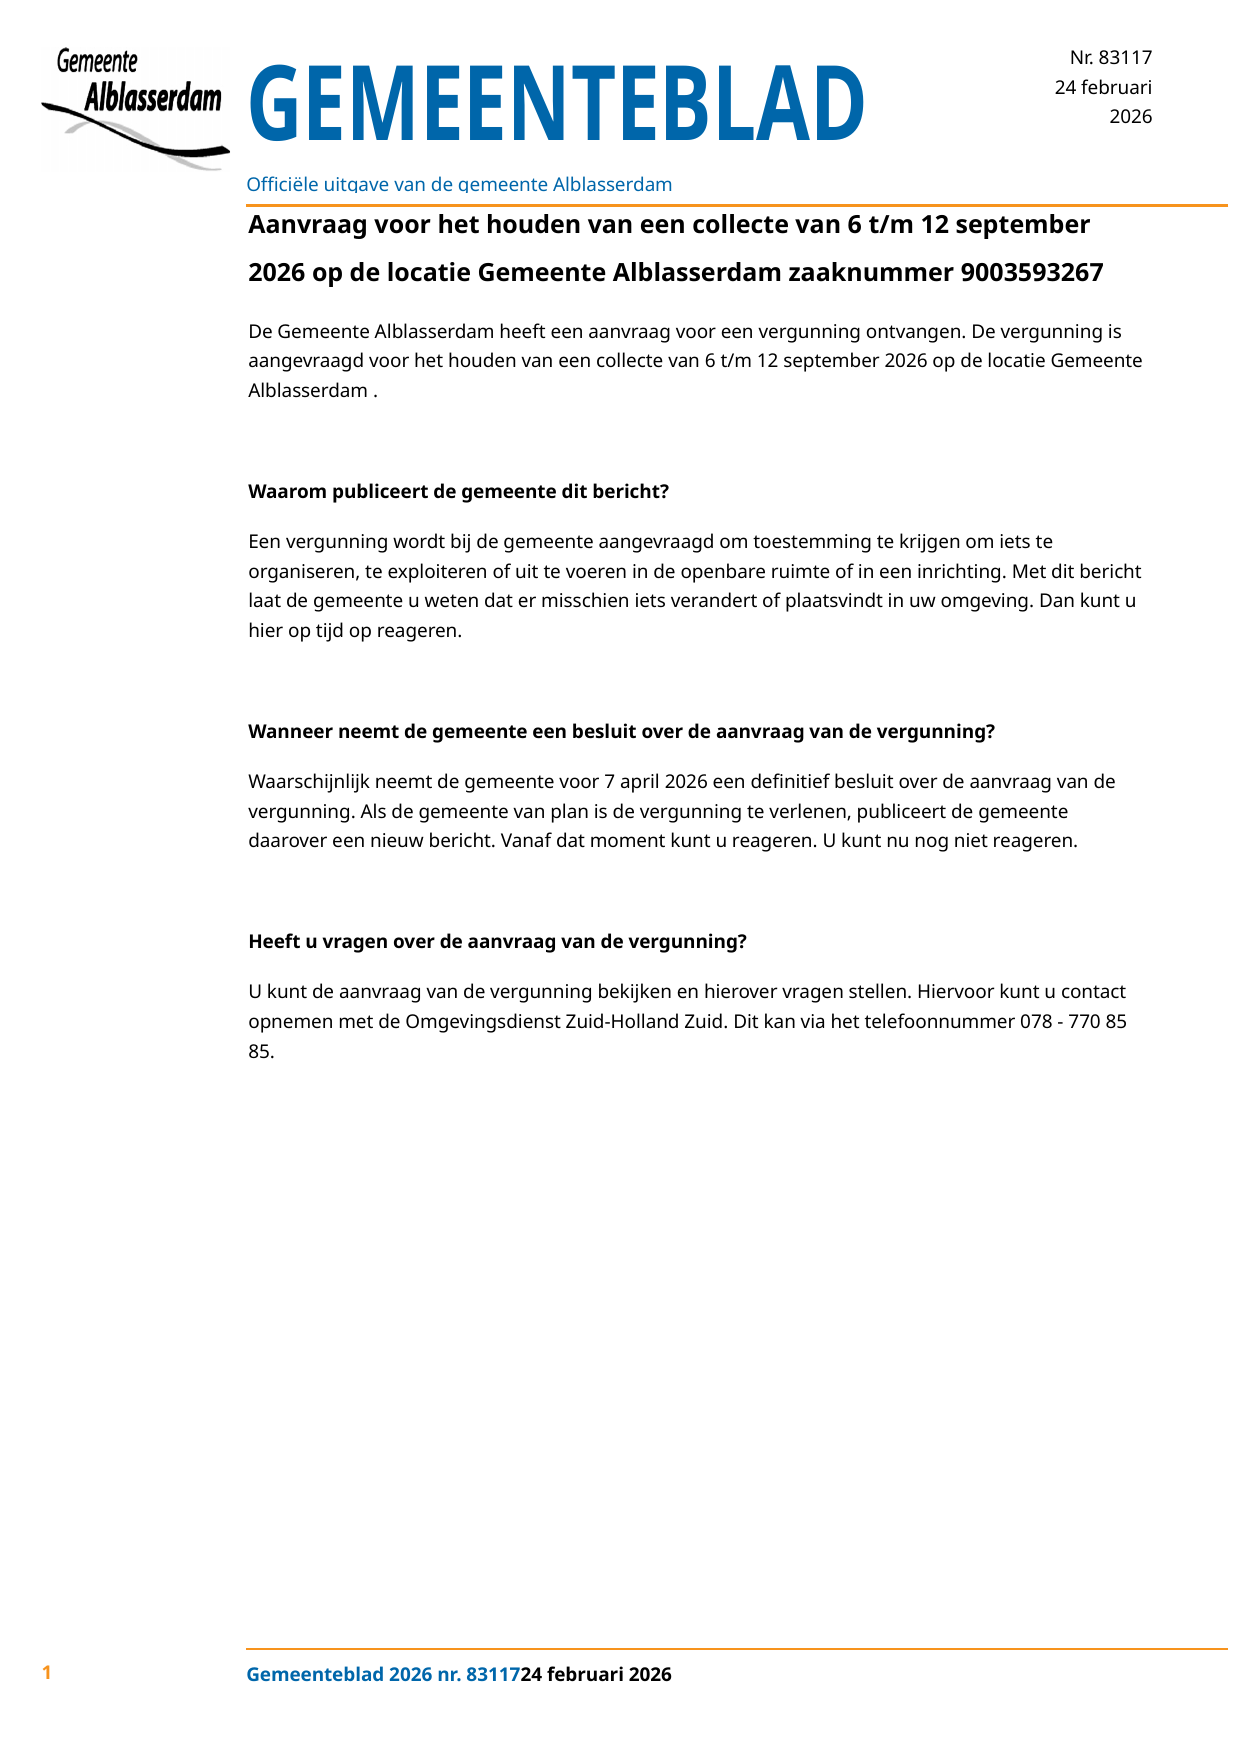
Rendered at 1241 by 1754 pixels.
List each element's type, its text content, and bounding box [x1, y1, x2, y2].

picture [41, 47, 231, 172]
text Waarom publiceert de gemeente dit bericht? [248, 478, 1152, 504]
text U kunt de aanvraag van de vergunning bekijken en hierover vragen stellen. Hiervoor kunt u contact opnemen met de Omgevingsdienst Zuid-Holland Zuid. Dit kan via het telefoonnummer 078 - 770 85 85. [248, 979, 1152, 1064]
text Heeft u vragen over de aanvraag van de vergunning? [248, 928, 1152, 954]
text Waarschijnlijk neemt de gemeente voor 7 april 2026 een definitief besluit over de aanvraag van de vergunning. Als de gemeente van plan is de vergunning te verlenen, publiceert de gemeente daarover een nieuw bericht. Vanaf dat moment kunt u reageren. U kunt nu nog niet reageren. [248, 768, 1152, 853]
text De Gemeente Alblasserdam heeft een aanvraag voor een vergunning ontvangen. De vergunning is aangevraagd voor het houden van een collecte van 6 t/m 12 september 2026 op de locatie Gemeente Alblasserdam . [248, 318, 1152, 403]
text Aanvraag voor het houden van een collecte van 6 t/m 12 september 2026 op de locatie Gemeente Alblasserdam zaaknummer 9003593267 [248, 207, 1152, 288]
text Een vergunning wordt bij de gemeente aangevraagd om toestemming te krijgen om iets te organiseren, te exploiteren of uit te voeren in de openbare ruimte of in een inrichting. Met dit bericht laat de gemeente u weten dat er misschien iets verandert of plaatsvindt in uw omgeving. Dan kunt u hier op tijd op reageren. [248, 528, 1152, 643]
text Wanneer neemt de gemeente een besluit over de aanvraag van de vergunning? [248, 718, 1152, 744]
